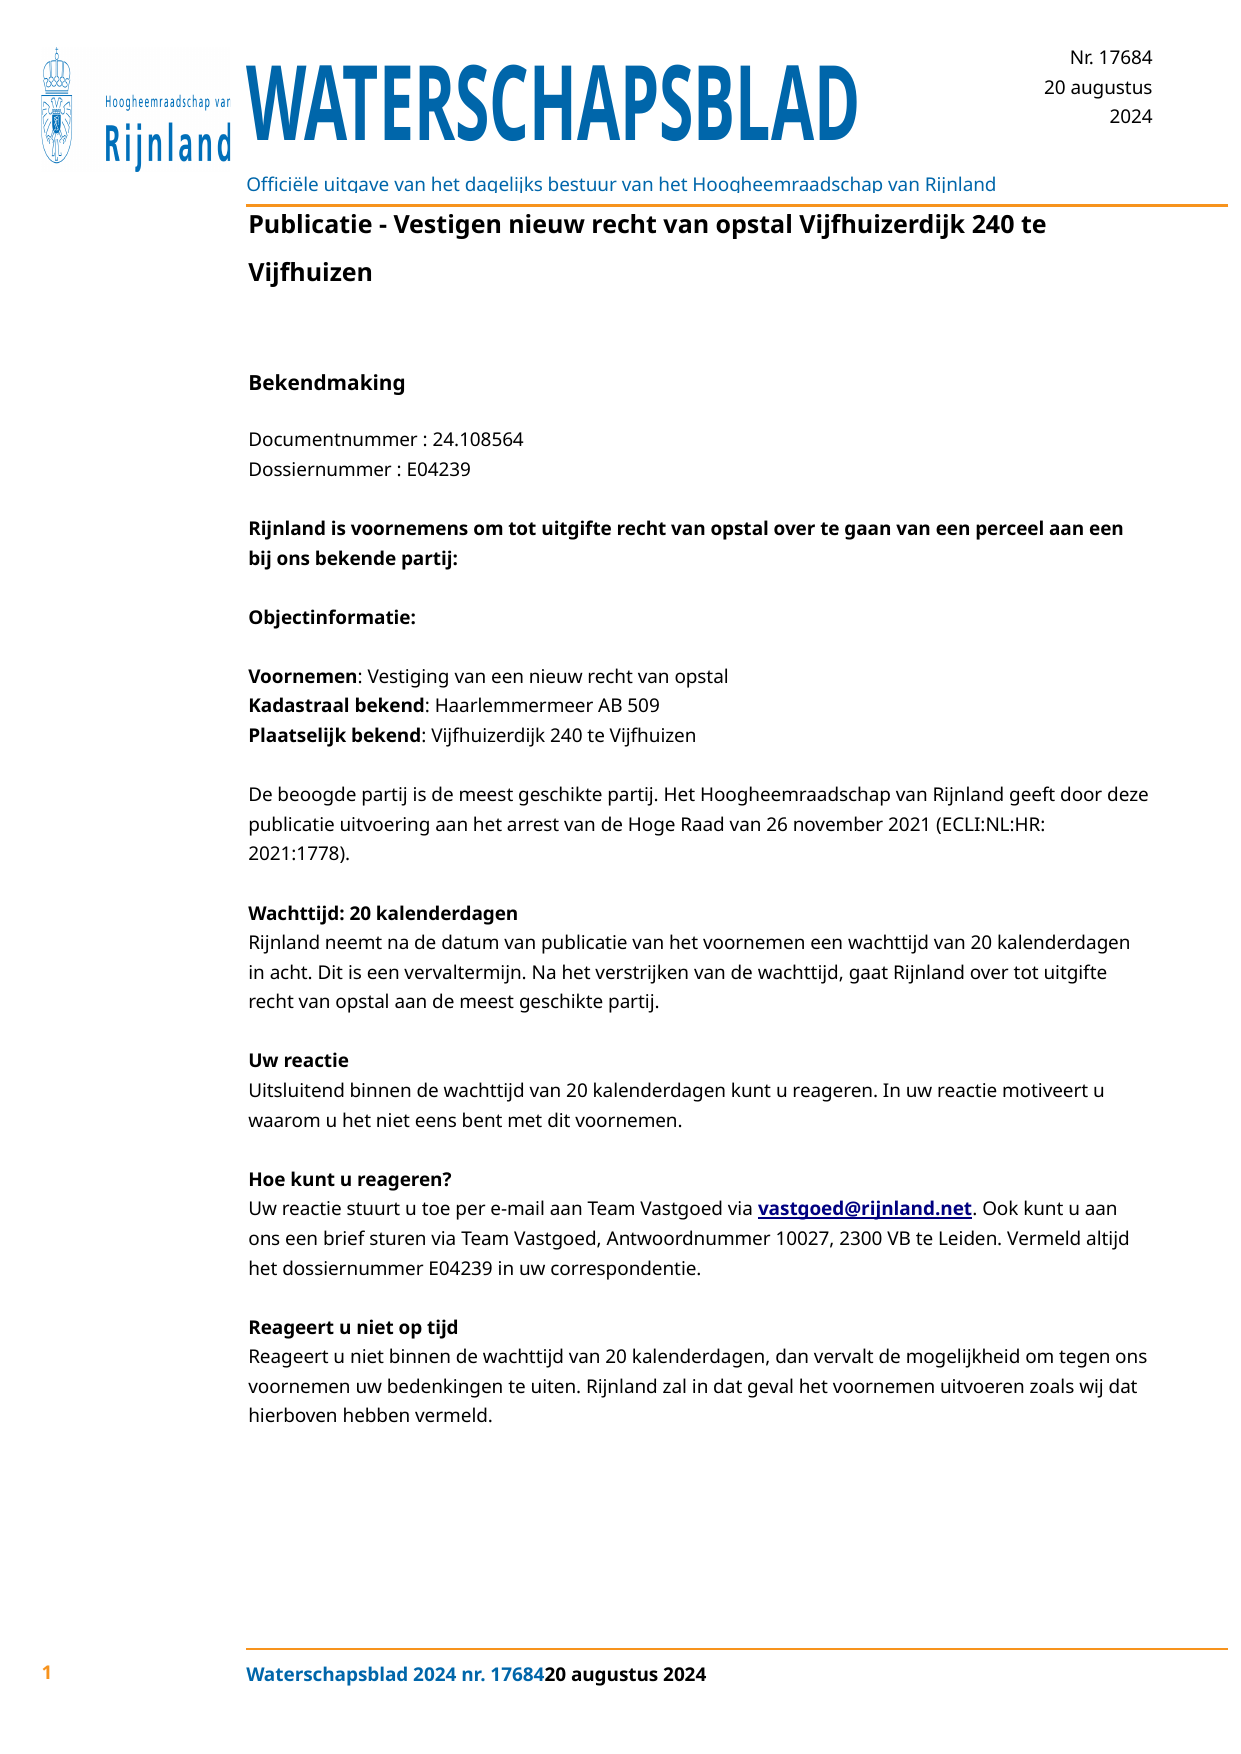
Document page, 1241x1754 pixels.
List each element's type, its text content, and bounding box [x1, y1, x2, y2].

text Uw reactie [248, 1048, 1152, 1073]
text De beoogde partij is de meest geschikte partij. Het Hoogheemraadschap van Rijnland geeft door deze publicatie uitvoering aan het arrest van de Hoge Raad van 26 november 2021 (ECLI:NL:HR: 2021:1778). [248, 781, 1152, 866]
text Publicatie - Vestigen nieuw recht van opstal Vijfhuizerdijk 240 te Vijfhuizen [248, 207, 1152, 288]
text Plaatselijk bekend: Vijfhuizerdijk 240 te Vijfhuizen [248, 722, 1152, 748]
text Uw reactie stuurt u toe per e-mail aan Team Vastgoed via vastgoed@rijnland.net. Ook kunt u aan ons een brief sturen via Team Vastgoed, Antwoordnummer 10027, 2300 VB te Leiden. Vermeld altijd het dossiernummer E04239 in uw correspondentie. [248, 1196, 1152, 1280]
text Documentnummer : 24.108564 [248, 426, 1152, 452]
text Voornemen: Vestiging van een nieuw recht van opstal [248, 663, 1152, 689]
text Dossiernummer : E04239 [248, 456, 1152, 482]
text Wachttijd: 20 kalenderdagen [248, 900, 1152, 925]
text Objectinformatie: [248, 604, 1152, 629]
text Uitsluitend binnen de wachttijd van 20 kalenderdagen kunt u reageren. In uw reactie motiveert u waarom u het niet eens bent met dit voornemen. [248, 1077, 1152, 1132]
text Rijnland neemt na de datum van publicatie van het voornemen een wachttijd van 20 kalenderdagen in acht. Dit is een vervaltermijn. Na het verstrijken van de wachttijd, gaat Rijnland over tot uitgifte recht van opstal aan de meest geschikte partij. [248, 929, 1152, 1014]
text Kadastraal bekend: Haarlemmermeer AB 509 [248, 693, 1152, 718]
text Hoe kunt u reageren? [248, 1166, 1152, 1192]
text Reageert u niet op tijd [248, 1314, 1152, 1339]
text Rijnland is voornemens om tot uitgifte recht van opstal over te gaan van een perceel aan een bij ons bekende partij: [248, 515, 1152, 570]
text Reageert u niet binnen de wachttijd van 20 kalenderdagen, dan vervalt de mogelijkheid om tegen ons voornemen uw bedenkingen te uiten. Rijnland zal in dat geval het voornemen uitvoeren zoals wij dat hierboven hebben vermeld. [248, 1343, 1152, 1428]
text Bekendmaking [248, 368, 1152, 397]
picture [41, 47, 231, 172]
